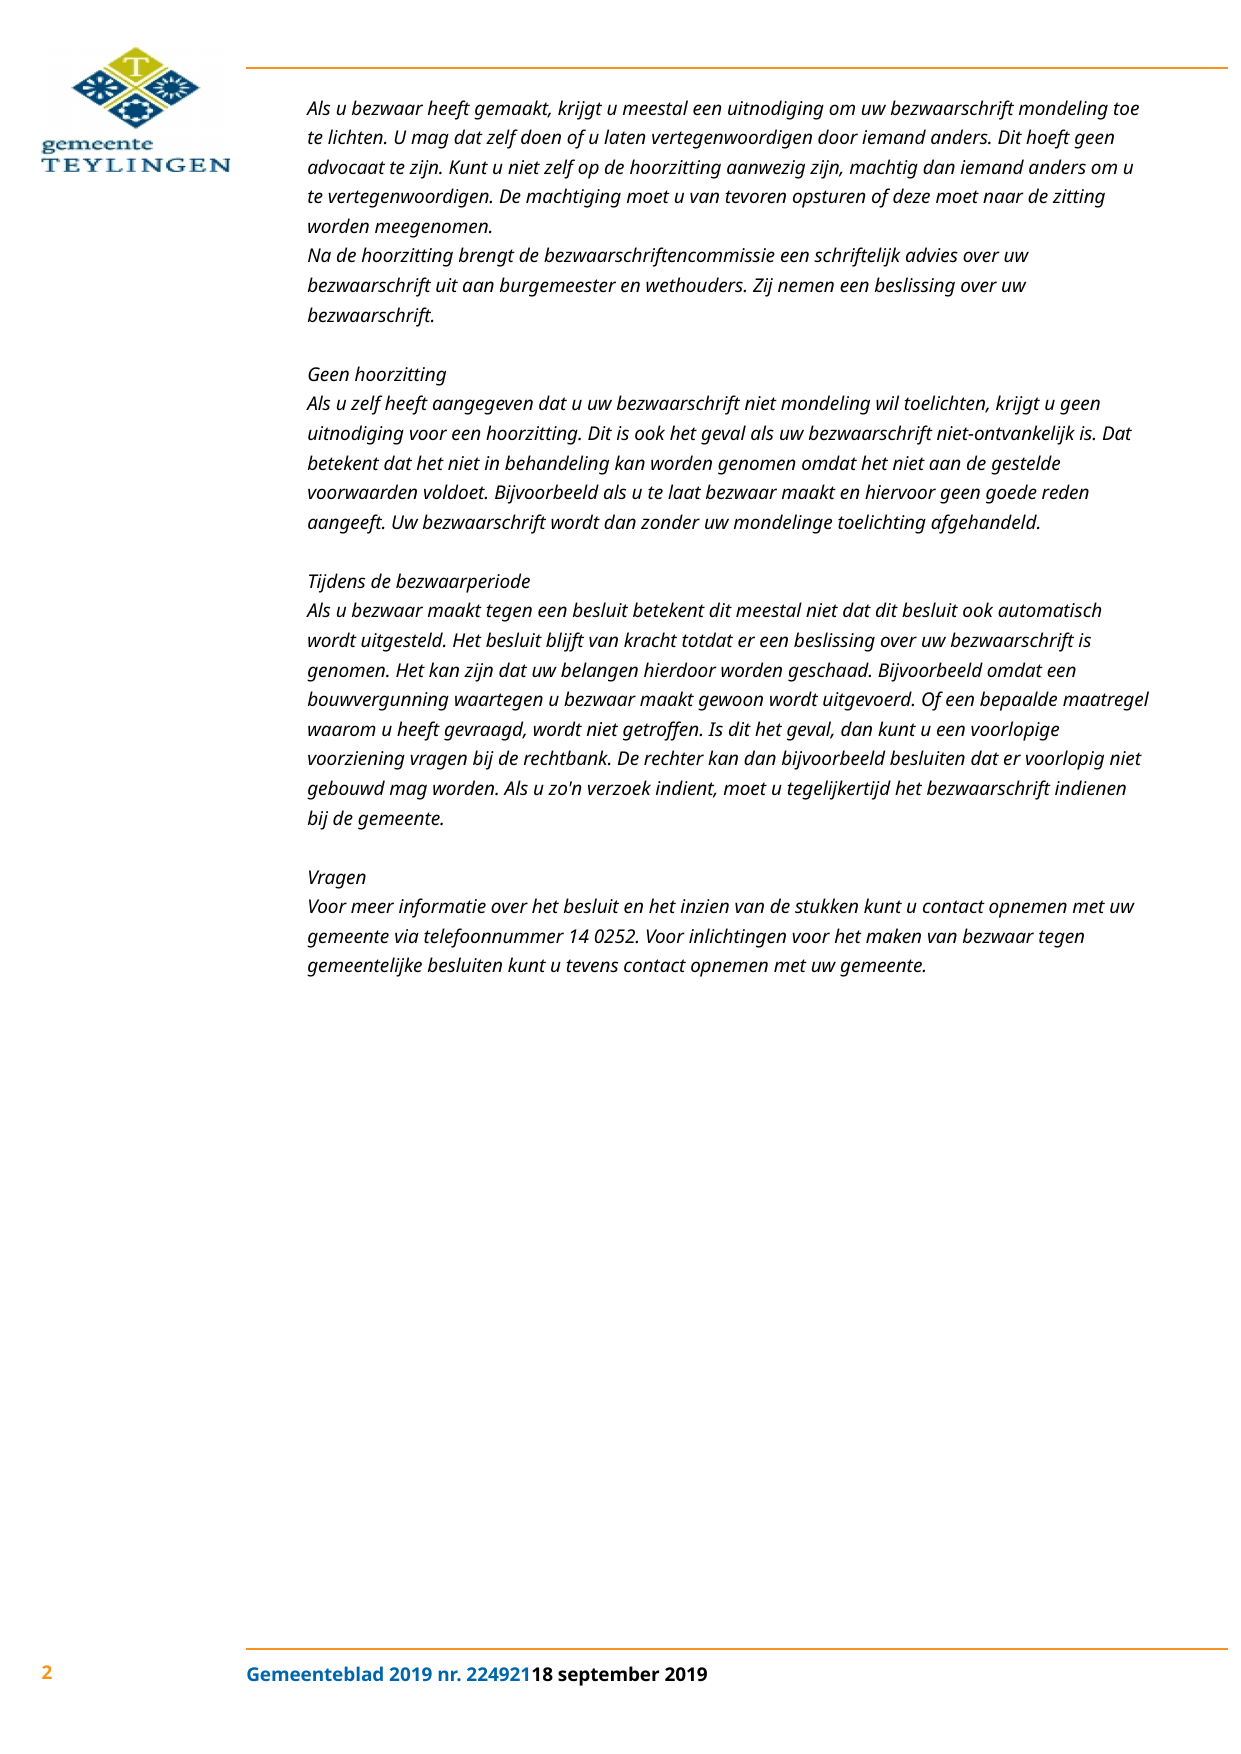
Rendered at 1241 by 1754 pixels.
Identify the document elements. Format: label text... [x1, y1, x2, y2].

list Geen hoorzitting [248, 361, 1152, 387]
list Tijdens de bezwaarperiode [248, 568, 1152, 594]
list Als u bezwaar maakt tegen een besluit betekent dit meestal niet dat dit besluit ook automatisch wordt uitgesteld. Het besluit blijft van kracht totdat er een beslissing over uw bezwaarschrift is genomen. Het kan zijn dat uw belangen hierdoor worden geschaad. Bijvoorbeeld omdat een bouwvergunning waartegen u bezwaar maakt gewoon wordt uitgevoerd. Of een bepaalde maatregel waarom u heeft gevraagd, wordt niet getroffen. Is dit het geval, dan kunt u een voorlopige voorziening vragen bij de rechtbank. De rechter kan dan bijvoorbeeld besluiten dat er voorlopig niet gebouwd mag worden. Als u zo'n verzoek indient, moet u tegelijkertijd het bezwaarschrift indienen bij de gemeente. [248, 598, 1152, 831]
list Na de hoorzitting brengt de bezwaarschriftencommissie een schriftelijk advies over uw bezwaarschrift uit aan burgemeester en wethouders. Zij nemen een beslissing over uw bezwaarschrift. [248, 243, 1152, 328]
list Voor meer informatie over het besluit en het inzien van de stukken kunt u contact opnemen met uw gemeente via telefoonnummer 14 0252. Voor inlichtingen voor het maken van bezwaar tegen gemeentelijke besluiten kunt u tevens contact opnemen met uw gemeente. [248, 893, 1152, 978]
list Vragen [248, 864, 1152, 890]
picture [41, 47, 231, 172]
list Als u zelf heeft aangegeven dat u uw bezwaarschrift niet mondeling wil toelichten, krijgt u geen uitnodiging voor een hoorzitting. Dit is ook het geval als uw bezwaarschrift niet-ontvankelijk is. Dat betekent dat het niet in behandeling kan worden genomen omdat het niet aan de gestelde voorwaarden voldoet. Bijvoorbeeld als u te laat bezwaar maakt en hiervoor geen goede reden aangeeft. Uw bezwaarschrift wordt dan zonder uw mondelinge toelichting afgehandeld. [248, 391, 1152, 535]
list Als u bezwaar heeft gemaakt, krijgt u meestal een uitnodiging om uw bezwaarschrift mondeling toe te lichten. U mag dat zelf doen of u laten vertegenwoordigen door iemand anders. Dit hoeft geen advocaat te zijn. Kunt u niet zelf op de hoorzitting aanwezig zijn, machtig dan iemand anders om u te vertegenwoordigen. De machtiging moet u van tevoren opsturen of deze moet naar de zitting worden meegenomen. [248, 95, 1152, 239]
